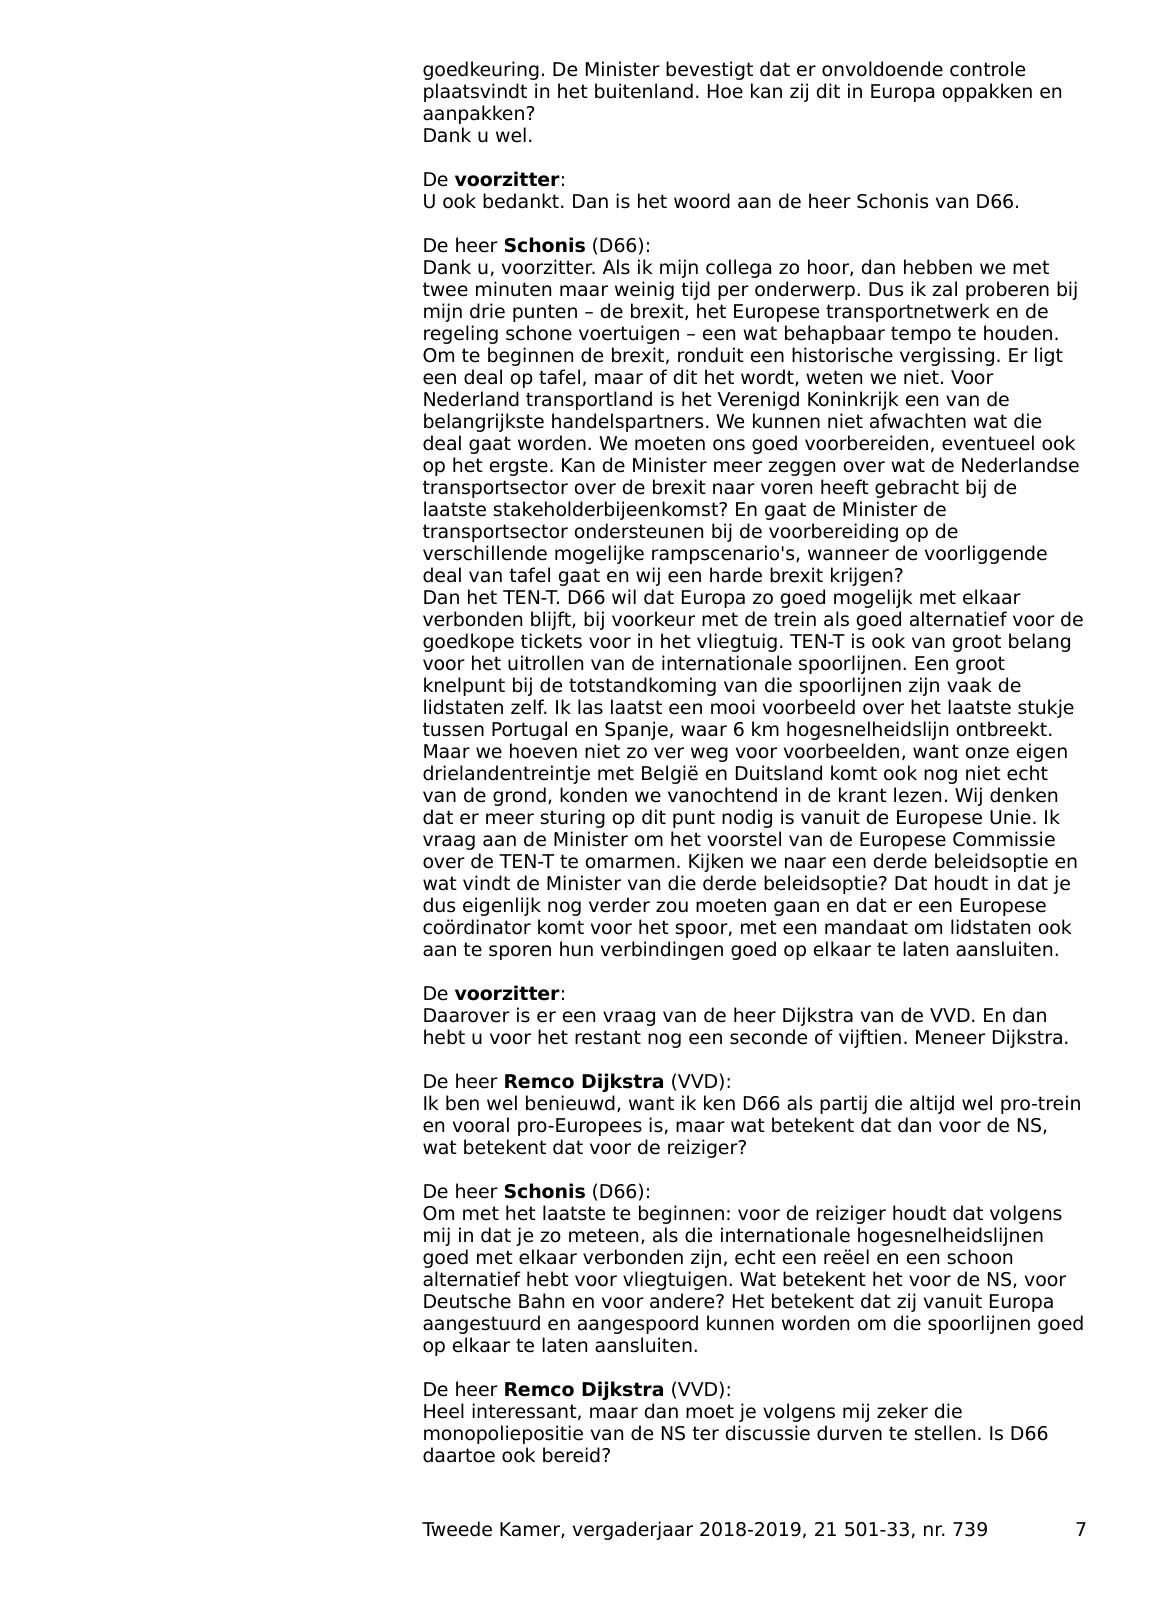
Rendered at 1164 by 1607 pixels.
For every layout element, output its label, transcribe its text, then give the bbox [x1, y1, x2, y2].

text Om met het laatste te beginnen: voor de reiziger houdt dat volgens mij in dat je zo meteen, als die internationale hogesnelheidslijnen goed met elkaar verbonden zijn, echt een reëel en een schoon alternatief hebt voor vliegtuigen. Wat betekent het voor de NS, voor Deutsche Bahn en voor andere? Het betekent dat zij vanuit Europa aangestuurd en aangespoord kunnen worden om die spoorlijnen goed op elkaar te laten aansluiten. [422, 1203, 1087, 1357]
text De voorzitter: [422, 169, 1087, 191]
text Dank u, voorzitter. Als ik mijn collega zo hoor, dan hebben we met twee minuten maar weinig tijd per onderwerp. Dus ik zal proberen bij mijn drie punten – de brexit, het Europese transportnetwerk en de regeling schone voertuigen – een wat behapbaar tempo te houden. [422, 257, 1087, 345]
text De heer Schonis (D66): [422, 1181, 1087, 1203]
text Ik ben wel benieuwd, want ik ken D66 als partij die altijd wel pro-trein en vooral pro-Europees is, maar wat betekent dat dan voor de NS, wat betekent dat voor de reiziger? [422, 1093, 1087, 1159]
text De voorzitter: [422, 983, 1087, 1005]
text goedkeuring. De Minister bevestigt dat er onvoldoende controle plaatsvindt in het buitenland. Hoe kan zij dit in Europa oppakken en aanpakken? [422, 59, 1087, 125]
text Dan het TEN-T. D66 wil dat Europa zo goed mogelijk met elkaar verbonden blijft, bij voorkeur met de trein als goed alternatief voor de goedkope tickets voor in het vliegtuig. TEN-T is ook van groot belang voor het uitrollen van de internationale spoorlijnen. Een groot knelpunt bij de totstandkoming van die spoorlijnen zijn vaak de lidstaten zelf. Ik las laatst een mooi voorbeeld over het laatste stukje tussen Portugal en Spanje, waar 6 km hogesnelheidslijn ontbreekt. Maar we hoeven niet zo ver weg voor voorbeelden, want onze eigen drielandentreintje met België en Duitsland komt ook nog niet echt van de grond, konden we vanochtend in de krant lezen. Wij denken dat er meer sturing op dit punt nodig is vanuit de Europese Unie. Ik vraag aan de Minister om het voorstel van de Europese Commissie over de TEN-T te omarmen. Kijken we naar een derde beleidsoptie en wat vindt de Minister van die derde beleidsoptie? Dat houdt in dat je dus eigenlijk nog verder zou moeten gaan en dat er een Europese coördinator komt voor het spoor, met een mandaat om lidstaten ook aan te sporen hun verbindingen goed op elkaar te laten aansluiten. [422, 587, 1087, 961]
text U ook bedankt. Dan is het woord aan de heer Schonis van D66. [422, 191, 1087, 213]
text Heel interessant, maar dan moet je volgens mij zeker die monopoliepositie van de NS ter discussie durven te stellen. Is D66 daartoe ook bereid? [422, 1401, 1087, 1467]
text De heer Remco Dijkstra (VVD): [422, 1379, 1087, 1401]
text De heer Schonis (D66): [422, 235, 1087, 257]
text De heer Remco Dijkstra (VVD): [422, 1071, 1087, 1093]
text Daarover is er een vraag van de heer Dijkstra van de VVD. En dan hebt u voor het restant nog een seconde of vijftien. Meneer Dijkstra. [422, 1005, 1087, 1049]
text Om te beginnen de brexit, ronduit een historische vergissing. Er ligt een deal op tafel, maar of dit het wordt, weten we niet. Voor Nederland transportland is het Verenigd Koninkrijk een van de belangrijkste handelspartners. We kunnen niet afwachten wat die deal gaat worden. We moeten ons goed voorbereiden, eventueel ook op het ergste. Kan de Minister meer zeggen over wat de Nederlandse transportsector over de brexit naar voren heeft gebracht bij de laatste stakeholderbijeenkomst? En gaat de Minister de transportsector ondersteunen bij de voorbereiding op de verschillende mogelijke rampscenario's, wanneer de voorliggende deal van tafel gaat en wij een harde brexit krijgen? [422, 345, 1087, 587]
text Dank u wel. [422, 125, 1087, 147]
